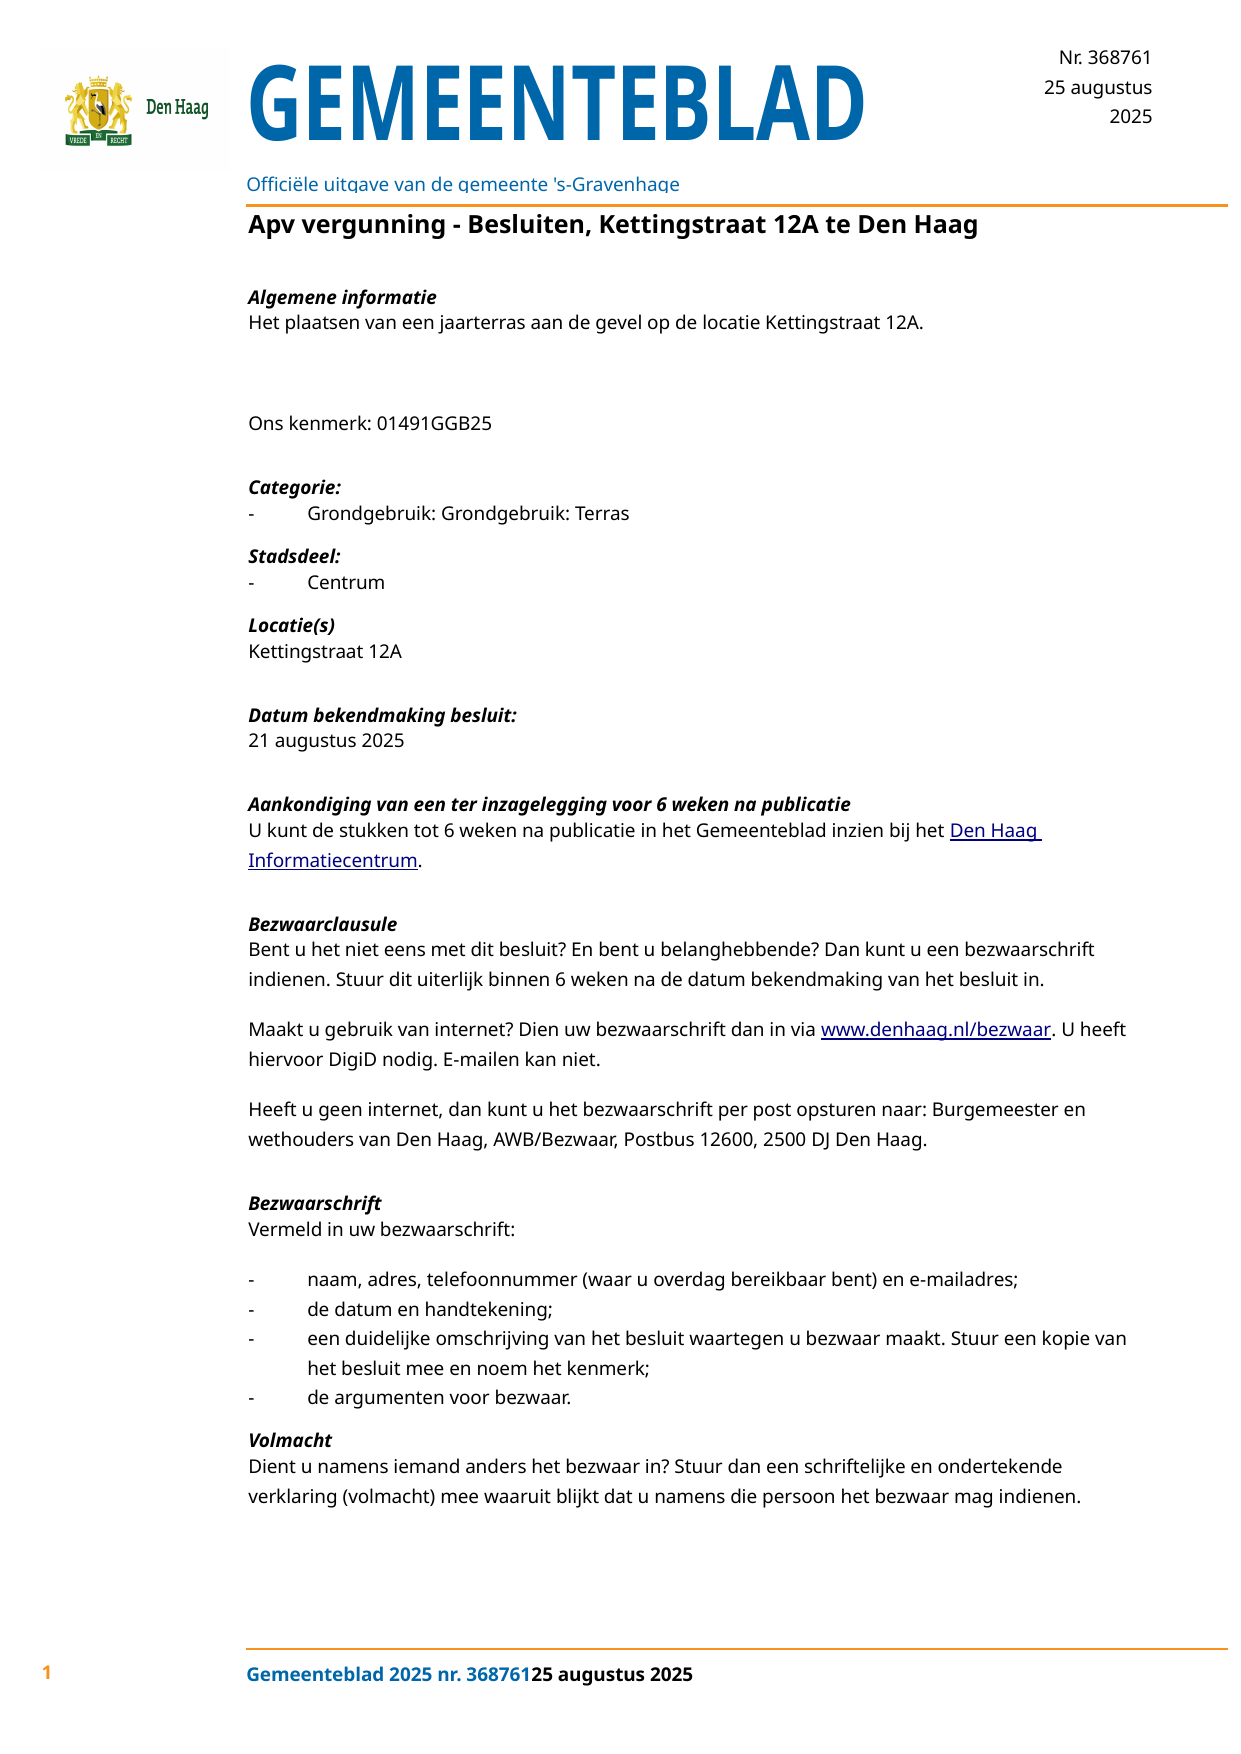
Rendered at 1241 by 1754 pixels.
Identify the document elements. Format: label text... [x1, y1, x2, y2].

text Bezwaarclausule [248, 911, 1152, 936]
text Apv vergunning - Besluiten, Kettingstraat 12A te Den Haag [248, 207, 1152, 241]
text Algemene informatie [248, 284, 1152, 309]
list Centrum [248, 569, 1152, 595]
text Locatie(s) [248, 612, 1152, 638]
text Dient u namens iemand anders het bezwaar in? Stuur dan een schriftelijke en ondertekende verklaring (volmacht) mee waaruit blijkt dat u namens die persoon het bezwaar mag indienen. [248, 1453, 1152, 1509]
text Heeft u geen internet, dan kunt u het bezwaarschrift per post opsturen naar: Burgemeester en wethouders van Den Haag, AWB/Bezwaar, Postbus 12600, 2500 DJ Den Haag. [248, 1096, 1152, 1152]
text Maakt u gebruik van internet? Dien uw bezwaarschrift dan in via www.denhaag.nl/bezwaar. U heeft hiervoor DigiD nodig. E-mailen kan niet. [248, 1016, 1152, 1072]
list de datum en handtekening; [248, 1296, 1152, 1321]
text Categorie: [248, 474, 1152, 500]
text Ons kenmerk: 01491GGB25 [248, 410, 1152, 436]
text Stadsdeel: [248, 543, 1152, 569]
text Bezwaarschrift [248, 1190, 1152, 1216]
text Bent u het niet eens met dit besluit? En bent u belanghebbende? Dan kunt u een bezwaarschrift indienen. Stuur dit uiterlijk binnen 6 weken na de datum bekendmaking van het besluit in. [248, 936, 1152, 992]
text Volmacht [248, 1428, 1152, 1453]
text Kettingstraat 12A [248, 638, 1152, 663]
text Vermeld in uw bezwaarschrift: [248, 1216, 1152, 1241]
text Het plaatsen van een jaarterras aan de gevel op de locatie Kettingstraat 12A. [248, 309, 1152, 335]
list Grondgebruik: Grondgebruik: Terras [248, 500, 1152, 526]
list naam, adres, telefoonnummer (waar u overdag bereikbaar bent) en e-mailadres; [248, 1266, 1152, 1292]
list de argumenten voor bezwaar. [248, 1384, 1152, 1410]
text 21 augustus 2025 [248, 727, 1152, 753]
list een duidelijke omschrijving van het besluit waartegen u bezwaar maakt. Stuur een kopie van het besluit mee en noem het kenmerk; [248, 1325, 1152, 1381]
picture [41, 47, 231, 172]
text U kunt de stukken tot 6 weken na publicatie in het Gemeenteblad inzien bij het Den Haag Informatiecentrum. [248, 817, 1152, 872]
text Datum bekendmaking besluit: [248, 702, 1152, 727]
text Aankondiging van een ter inzagelegging voor 6 weken na publicatie [248, 791, 1152, 817]
